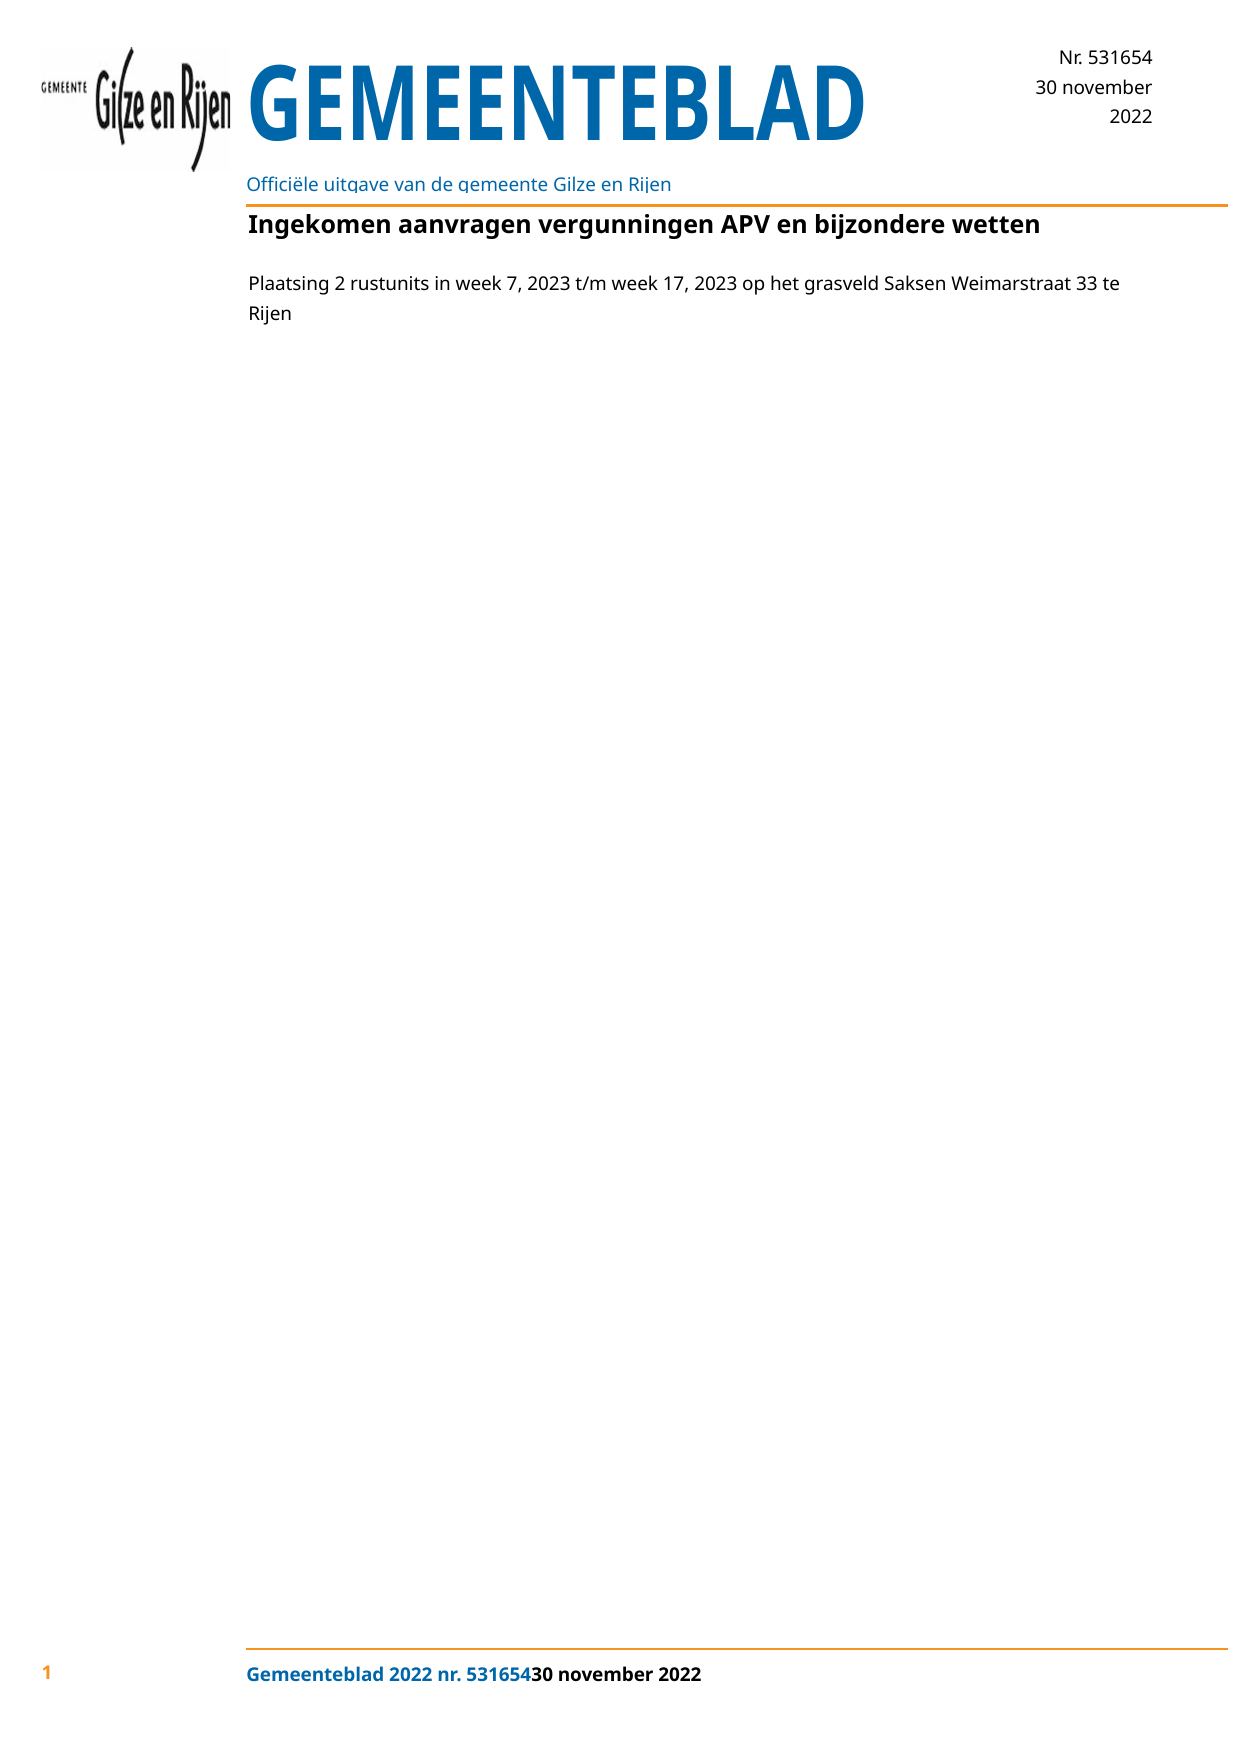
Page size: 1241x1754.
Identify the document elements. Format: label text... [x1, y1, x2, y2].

picture [41, 47, 231, 172]
text Ingekomen aanvragen vergunningen APV en bijzondere wetten [248, 207, 1152, 241]
text Plaatsing 2 rustunits in week 7, 2023 t/m week 17, 2023 op het grasveld Saksen Weimarstraat 33 te Rijen [248, 270, 1152, 326]
